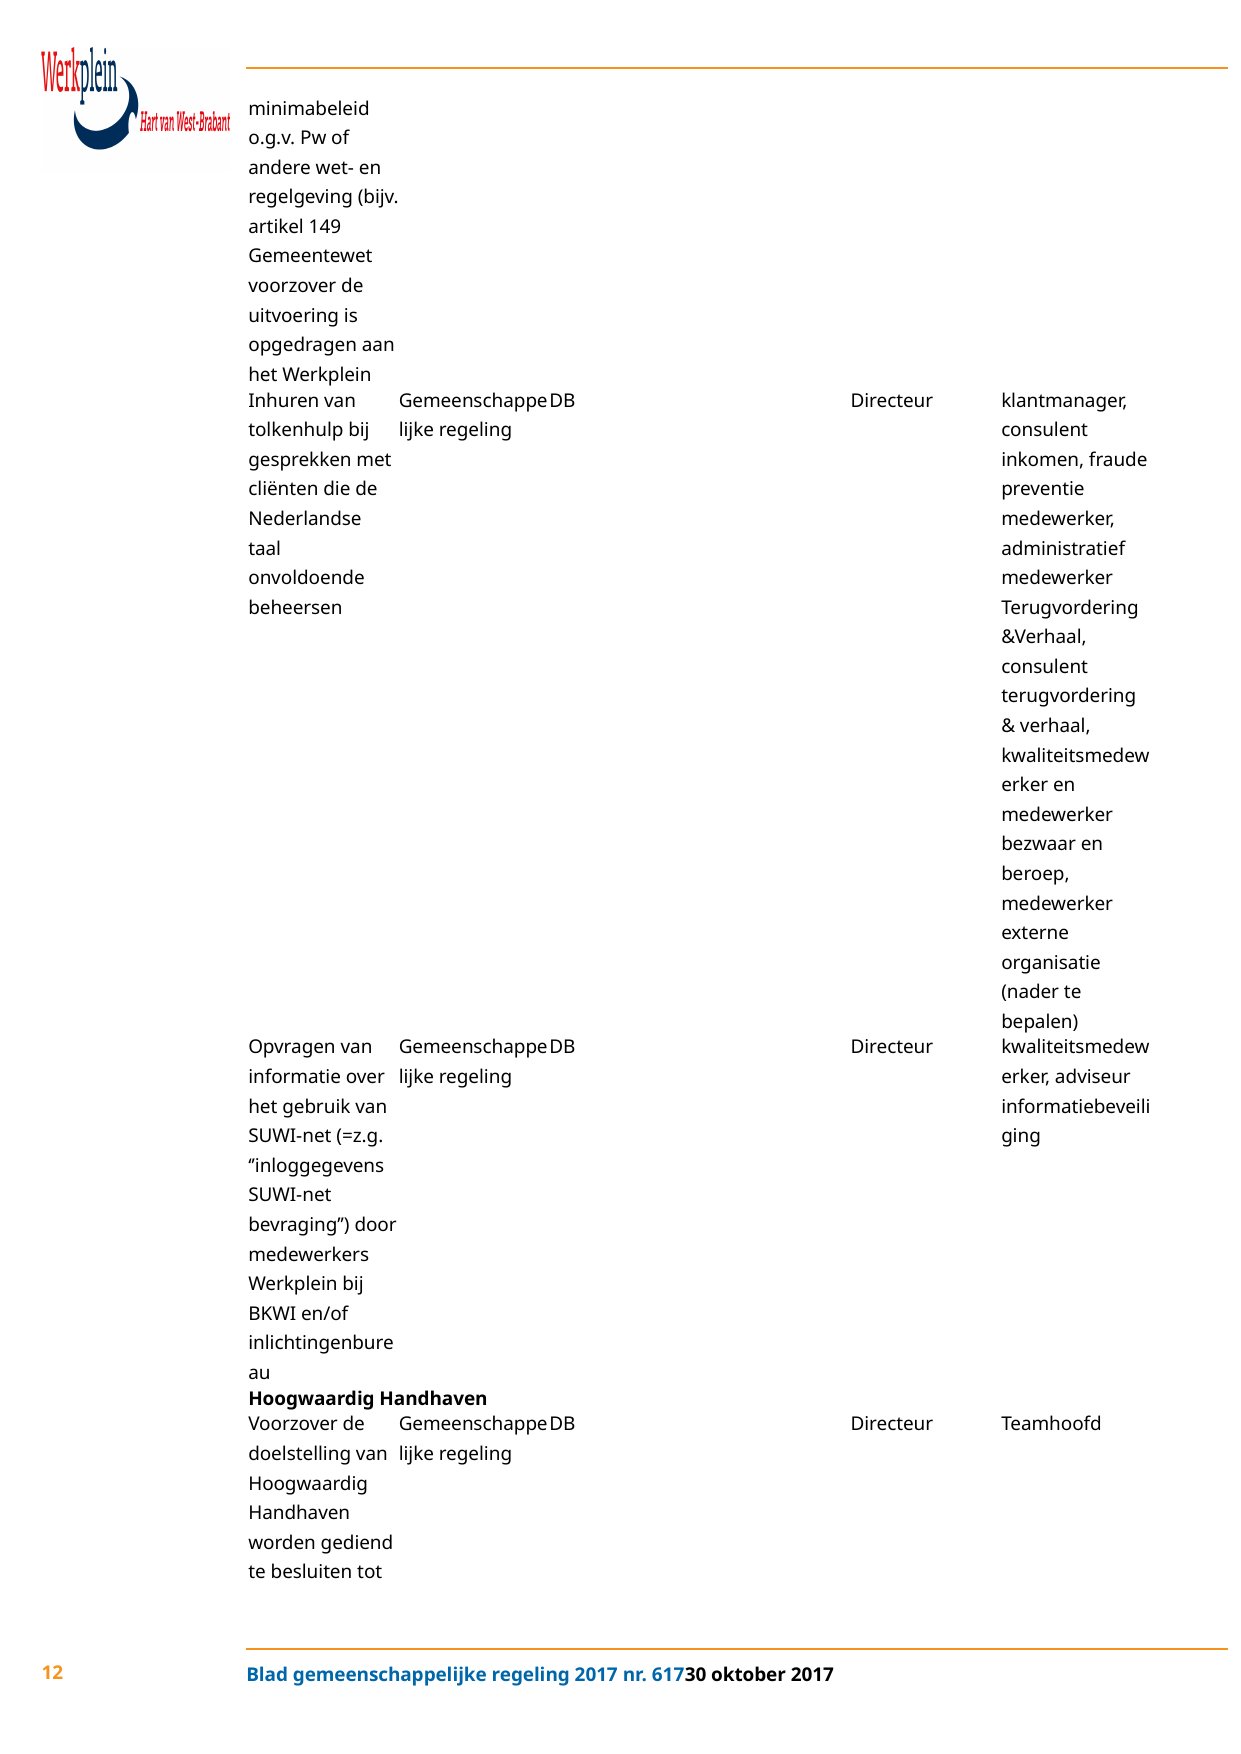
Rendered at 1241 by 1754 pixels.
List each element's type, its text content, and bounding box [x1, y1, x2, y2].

table_cell Hoogwaardig Handhaven [248, 1385, 700, 1411]
table_cell Directeur [850, 1034, 1001, 1385]
table_cell Voorzover de doelstelling van Hoogwaardig Handhaven worden gediend te besluiten tot [248, 1411, 398, 1584]
table_cell klantmanager, consulent inkomen, fraude preventie medewerker, administratief medewerker Terugvordering &Verhaal, consulent terugvordering & verhaal, kwaliteitsmedewerker en medewerker bezwaar en beroep, medewerker externe organisatie (nader te bepalen) [1001, 387, 1152, 1034]
table_cell DB [549, 387, 850, 1034]
table_cell Directeur [850, 1411, 1001, 1584]
table_cell DB [549, 1411, 850, 1584]
table_cell Gemeenschappelijke regeling [399, 1034, 549, 1385]
table_cell kwaliteitsmedewerker, adviseur informatiebeveiliging [1001, 1034, 1152, 1385]
table_cell [700, 1385, 1152, 1411]
table_cell minimabeleid o.g.v. Pw of andere wet- en regelgeving (bijv. artikel 149 Gemeentewet voorzover de uitvoering is opgedragen aan het Werkplein [248, 95, 398, 387]
table_cell [399, 95, 549, 387]
table_cell Gemeenschappelijke regeling [399, 1411, 549, 1584]
table_cell DB [549, 1034, 850, 1385]
table_cell Teamhoofd [1001, 1411, 1152, 1584]
table_cell [850, 95, 1001, 387]
table_cell Opvragen van informatie over het gebruik van SUWI-net (=z.g. ‘’inloggegevens SUWI-net bevraging’’) door medewerkers Werkplein bij BKWI en/of inlichtingenbureau [248, 1034, 398, 1385]
table_cell [1001, 95, 1152, 387]
table_cell Inhuren van tolkenhulp bij gesprekken met cliënten die de Nederlandse taal onvoldoende beheersen [248, 387, 398, 1034]
table_cell Gemeenschappelijke regeling [399, 387, 549, 1034]
table_cell [549, 95, 850, 387]
picture [41, 47, 231, 172]
table_cell Directeur [850, 387, 1001, 1034]
